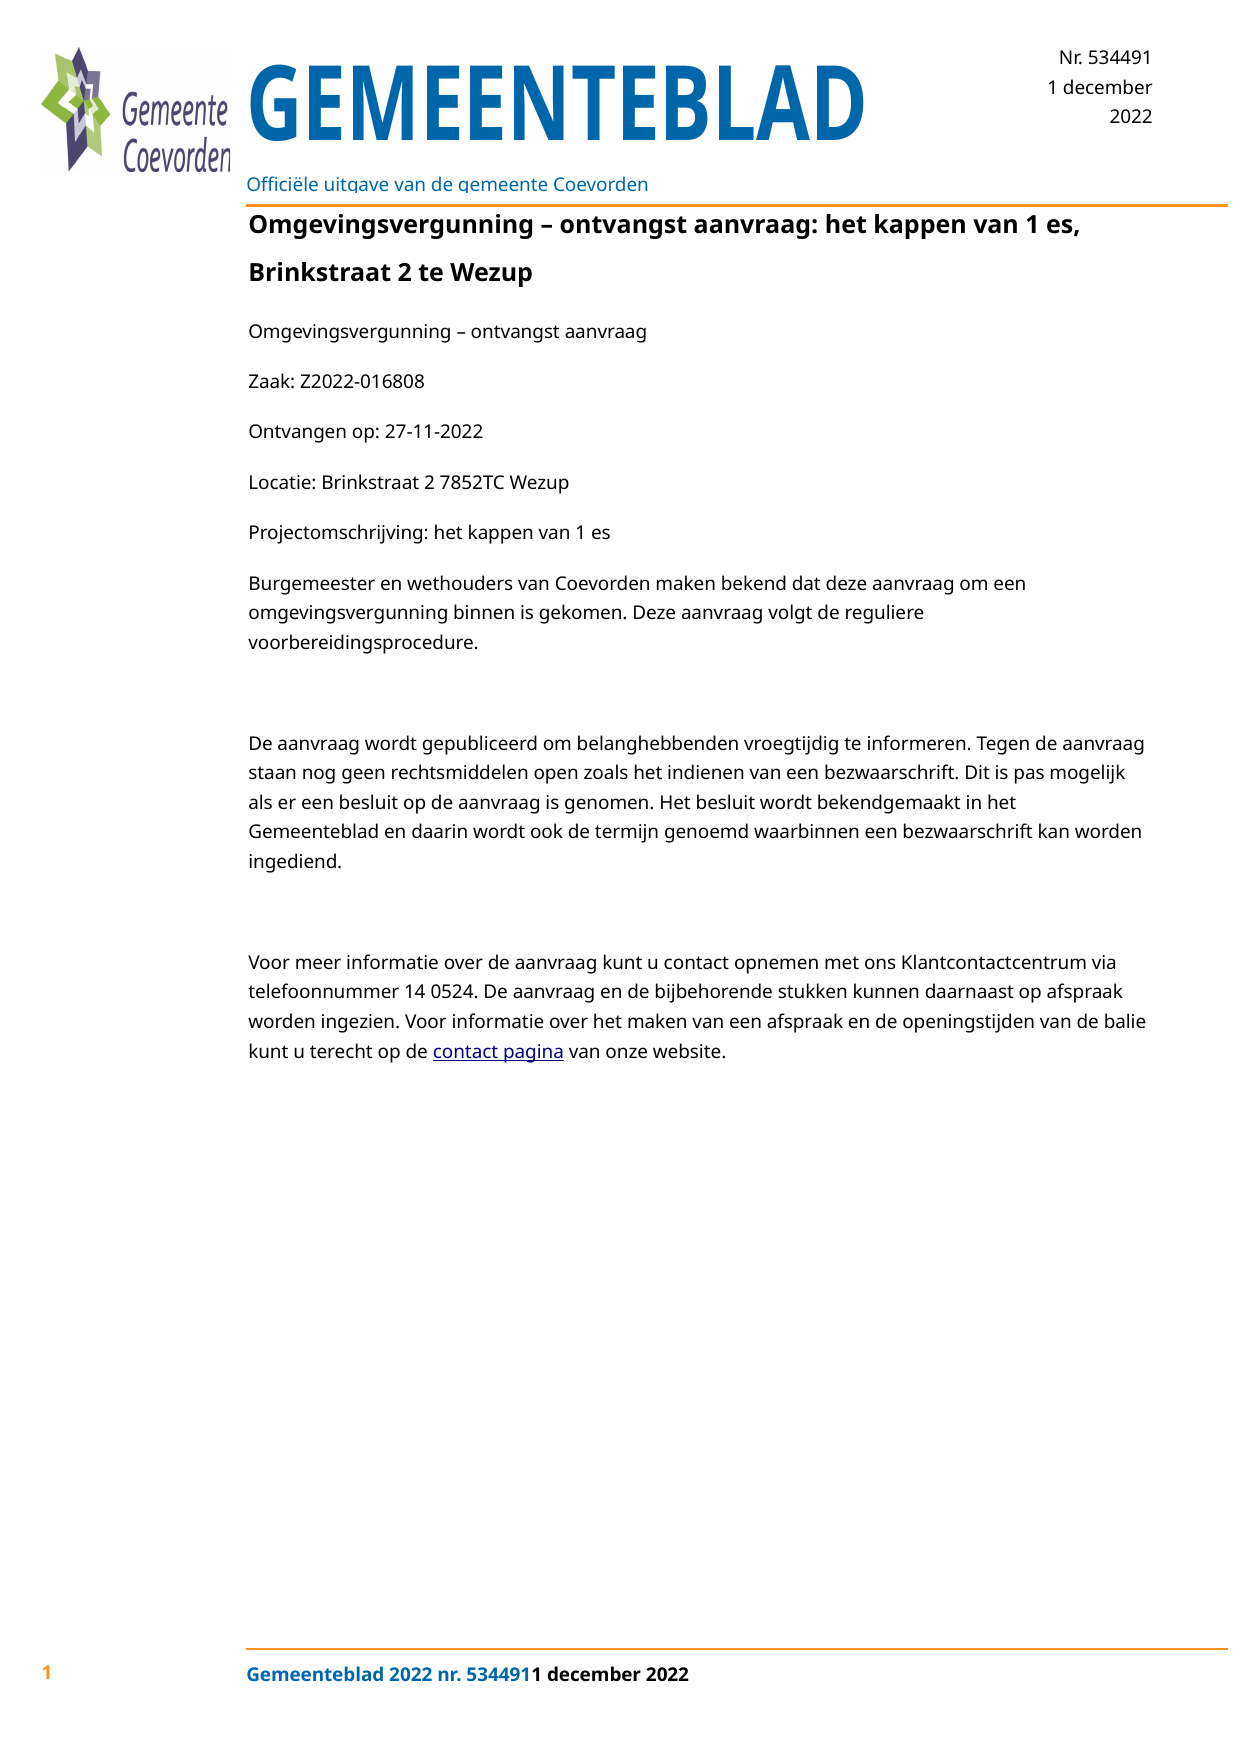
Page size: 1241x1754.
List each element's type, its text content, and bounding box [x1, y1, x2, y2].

text Locatie: Brinkstraat 2 7852TC Wezup [248, 469, 1152, 495]
text Projectomschrijving: het kappen van 1 es [248, 519, 1152, 545]
text Ontvangen op: 27-11-2022 [248, 419, 1152, 444]
text De aanvraag wordt gepubliceerd om belanghebbenden vroegtijdig te informeren. Tegen de aanvraag staan nog geen rechtsmiddelen open zoals het indienen van een bezwaarschrift. Dit is pas mogelijk als er een besluit op de aanvraag is genomen. Het besluit wordt bekendgemaakt in het Gemeenteblad en daarin wordt ook de termijn genoemd waarbinnen een bezwaarschrift kan worden ingediend. [248, 730, 1152, 874]
text Omgevingsvergunning – ontvangst aanvraag: het kappen van 1 es, Brinkstraat 2 te Wezup [248, 207, 1152, 288]
text Omgevingsvergunning – ontvangst aanvraag [248, 318, 1152, 344]
picture [41, 47, 231, 172]
text Voor meer informatie over de aanvraag kunt u contact opnemen met ons Klantcontactcentrum via telefoonnummer 14 0524. De aanvraag en de bijbehorende stukken kunnen daarnaast op afspraak worden ingezien. Voor informatie over het maken van een afspraak en de openingstijden van de balie kunt u terecht op de contact pagina van onze website. [248, 949, 1152, 1064]
text Zaak: Z2022-016808 [248, 368, 1152, 394]
text Burgemeester en wethouders van Coevorden maken bekend dat deze aanvraag om een omgevingsvergunning binnen is gekomen. Deze aanvraag volgt de reguliere voorbereidingsprocedure. [248, 570, 1152, 655]
